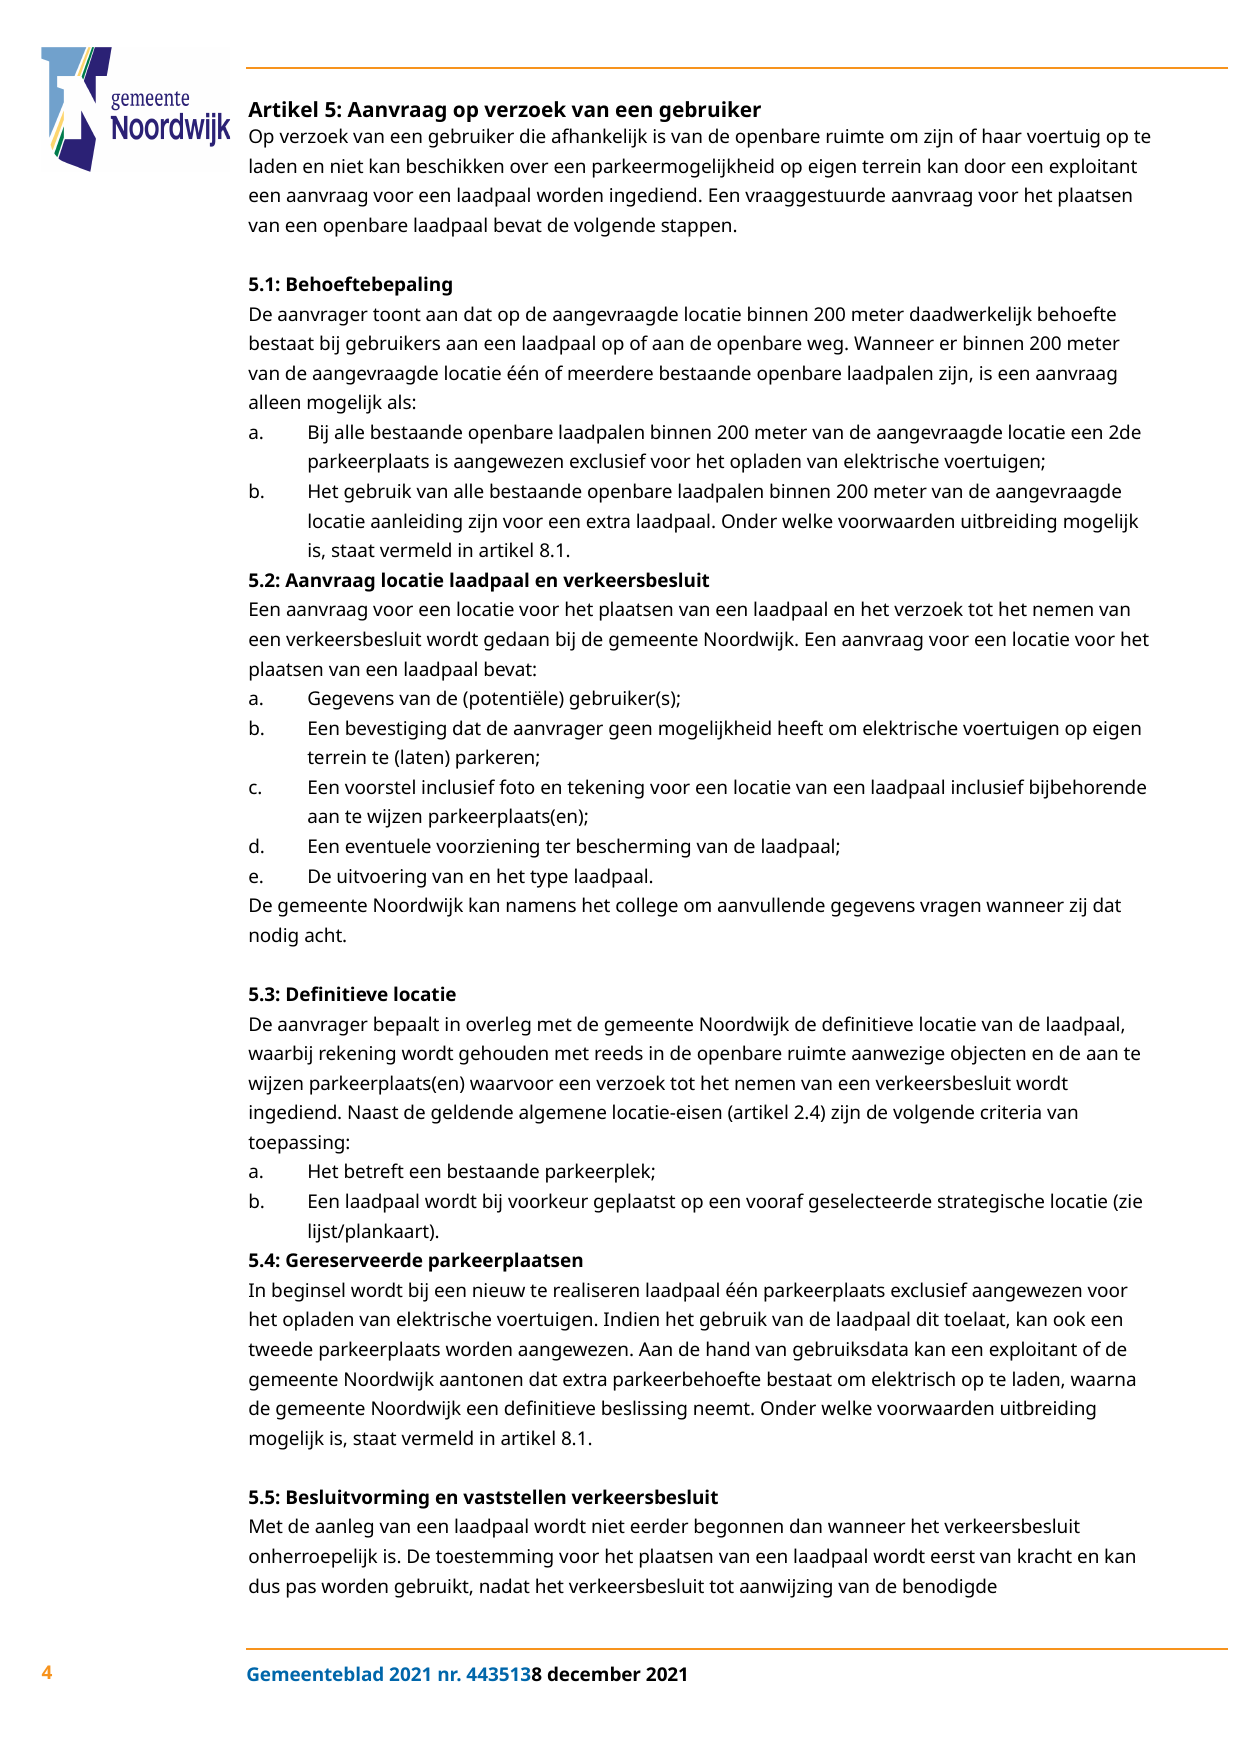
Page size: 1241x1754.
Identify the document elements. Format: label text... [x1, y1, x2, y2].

text 5.1: Behoeftebepaling [248, 271, 1152, 297]
text Artikel 5: Aanvraag op verzoek van een gebruiker [248, 95, 1152, 123]
text De gemeente Noordwijk kan namens het college om aanvullende gegevens vragen wanneer zij dat nodig acht. [248, 892, 1152, 948]
text 5.2: Aanvraag locatie laadpaal en verkeersbesluit [248, 567, 1152, 593]
text Op verzoek van een gebruiker die afhankelijk is van de openbare ruimte om zijn of haar voertuig op te laden en niet kan beschikken over een parkeermogelijkheid op eigen terrein kan door een exploitant een aanvraag voor een laadpaal worden ingediend. Een vraaggestuurde aanvraag voor het plaatsen van een openbare laadpaal bevat de volgende stappen. [248, 123, 1152, 238]
list Het betreft een bestaande parkeerplek; [248, 1159, 1152, 1184]
list Een voorstel inclusief foto en tekening voor een locatie van een laadpaal inclusief bijbehorende aan te wijzen parkeerplaats(en); [248, 774, 1152, 829]
list Het gebruik van alle bestaande openbare laadpalen binnen 200 meter van de aangevraagde locatie aanleiding zijn voor een extra laadpaal. Onder welke voorwaarden uitbreiding mogelijk is, staat vermeld in artikel 8.1. [248, 478, 1152, 563]
text In beginsel wordt bij een nieuw te realiseren laadpaal één parkeerplaats exclusief aangewezen voor het opladen van elektrische voertuigen. Indien het gebruik van de laadpaal dit toelaat, kan ook een tweede parkeerplaats worden aangewezen. Aan de hand van gebruiksdata kan een exploitant of de gemeente Noordwijk aantonen dat extra parkeerbehoefte bestaat om elektrisch op te laden, waarna de gemeente Noordwijk een definitieve beslissing neemt. Onder welke voorwaarden uitbreiding mogelijk is, staat vermeld in artikel 8.1. [248, 1277, 1152, 1451]
picture [41, 47, 231, 172]
list Een eventuele voorziening ter bescherming van de laadpaal; [248, 833, 1152, 859]
text 5.3: Definitieve locatie [248, 981, 1152, 1007]
list Een bevestiging dat de aanvrager geen mogelijkheid heeft om elektrische voertuigen op eigen terrein te (laten) parkeren; [248, 715, 1152, 770]
list Een laadpaal wordt bij voorkeur geplaatst op een vooraf geselecteerde strategische locatie (zie lijst/plankaart). [248, 1188, 1152, 1243]
text Met de aanleg van een laadpaal wordt niet eerder begonnen dan wanneer het verkeersbesluit onherroepelijk is. De toestemming voor het plaatsen van een laadpaal wordt eerst van kracht en kan dus pas worden gebruikt, nadat het verkeersbesluit tot aanwijzing van de benodigde [248, 1514, 1152, 1598]
list Gegevens van de (potentiële) gebruiker(s); [248, 685, 1152, 711]
text De aanvrager bepaalt in overleg met de gemeente Noordwijk de definitieve locatie van de laadpaal, waarbij rekening wordt gehouden met reeds in de openbare ruimte aanwezige objecten en de aan te wijzen parkeerplaats(en) waarvoor een verzoek tot het nemen van een verkeersbesluit wordt ingediend. Naast de geldende algemene locatie-eisen (artikel 2.4) zijn de volgende criteria van toepassing: [248, 1011, 1152, 1155]
text 5.5: Besluitvorming en vaststellen verkeersbesluit [248, 1484, 1152, 1510]
text De aanvrager toont aan dat op de aangevraagde locatie binnen 200 meter daadwerkelijk behoefte bestaat bij gebruikers aan een laadpaal op of aan de openbare weg. Wanneer er binnen 200 meter van de aangevraagde locatie één of meerdere bestaande openbare laadpalen zijn, is een aanvraag alleen mogelijk als: [248, 301, 1152, 415]
list De uitvoering van en het type laadpaal. [248, 863, 1152, 888]
list Bij alle bestaande openbare laadpalen binnen 200 meter van de aangevraagde locatie een 2de parkeerplaats is aangewezen exclusief voor het opladen van elektrische voertuigen; [248, 419, 1152, 474]
text 5.4: Gereserveerde parkeerplaatsen [248, 1247, 1152, 1273]
text Een aanvraag voor een locatie voor het plaatsen van een laadpaal en het verzoek tot het nemen van een verkeersbesluit wordt gedaan bij de gemeente Noordwijk. Een aanvraag voor een locatie voor het plaatsen van een laadpaal bevat: [248, 597, 1152, 681]
